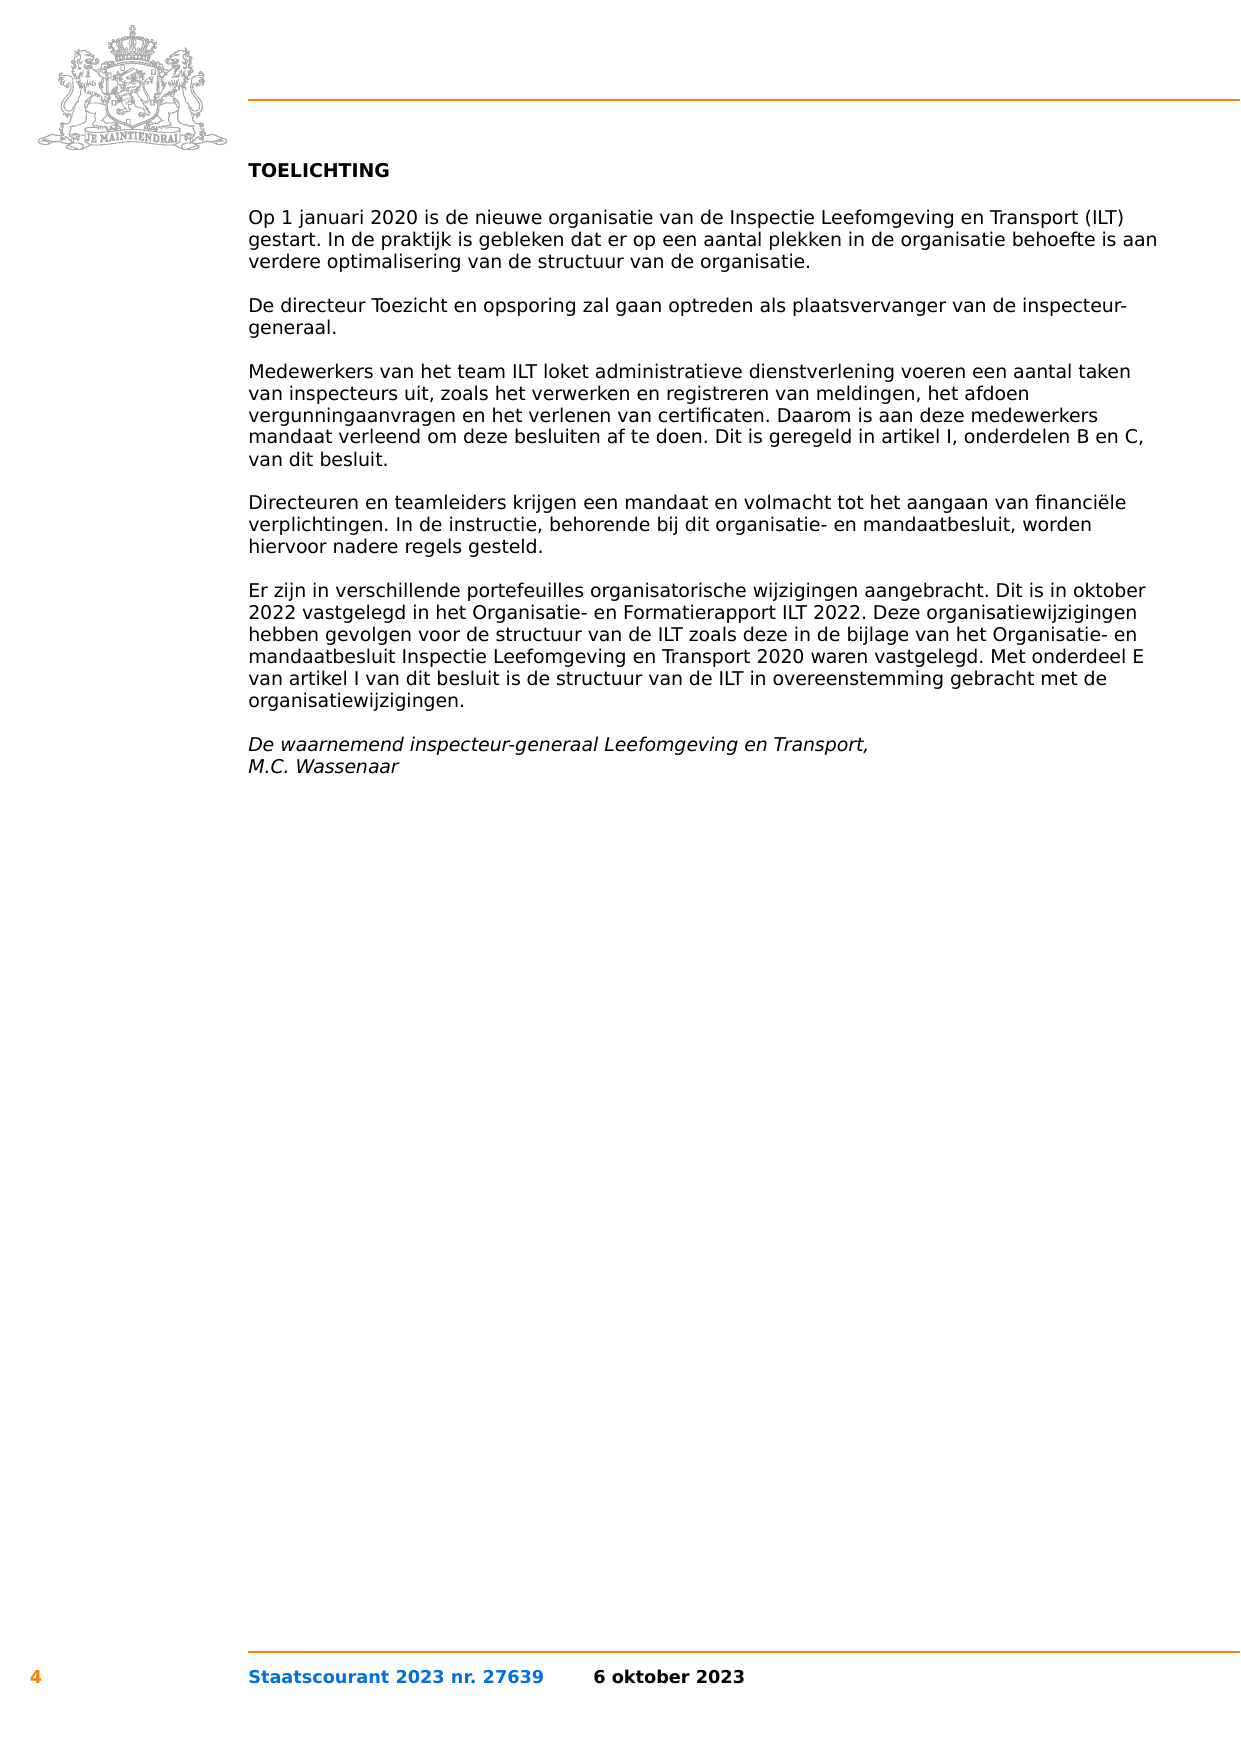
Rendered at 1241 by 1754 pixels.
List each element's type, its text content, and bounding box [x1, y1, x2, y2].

subtitle TOELICHTING [248, 160, 1163, 182]
text Er zijn in verschillende portefeuilles organisatorische wijzigingen aangebracht. Dit is in oktober 2022 vastgelegd in het Organisatie- en Formatierapport ILT 2022. Deze organisatiewijzigingen hebben gevolgen voor de structuur van de ILT zoals deze in de bijlage van het Organisatie- en mandaatbesluit Inspectie Leefomgeving en Transport 2020 waren vastgelegd. Met onderdeel E van artikel I van dit besluit is de structuur van de ILT in overeenstemming gebracht met de organisatiewijzigingen. [248, 580, 1163, 712]
text De waarnemend inspecteur-generaal Leefomgeving en Transport, M.C. Wassenaar [248, 734, 1163, 778]
text Op 1 januari 2020 is de nieuwe organisatie van de Inspectie Leefomgeving en Transport (ILT) gestart. In de praktijk is gebleken dat er op een aantal plekken in de organisatie behoefte is aan verdere optimalisering van de structuur van de organisatie. [248, 207, 1163, 273]
text De directeur Toezicht en opsporing zal gaan optreden als plaatsvervanger van de inspecteur-generaal. [248, 295, 1163, 339]
text Medewerkers van het team ILT loket administratieve dienstverlening voeren een aantal taken van inspecteurs uit, zoals het verwerken en registreren van meldingen, het afdoen vergunningaanvragen en het verlenen van certificaten. Daarom is aan deze medewerkers mandaat verleend om deze besluiten af te doen. Dit is geregeld in artikel I, onderdelen B en C, van dit besluit. [248, 361, 1163, 470]
picture [38, 25, 227, 150]
text Directeuren en teamleiders krijgen een mandaat en volmacht tot het aangaan van financiële verplichtingen. In de instructie, behorende bij dit organisatie- en mandaatbesluit, worden hiervoor nadere regels gesteld. [248, 492, 1163, 558]
